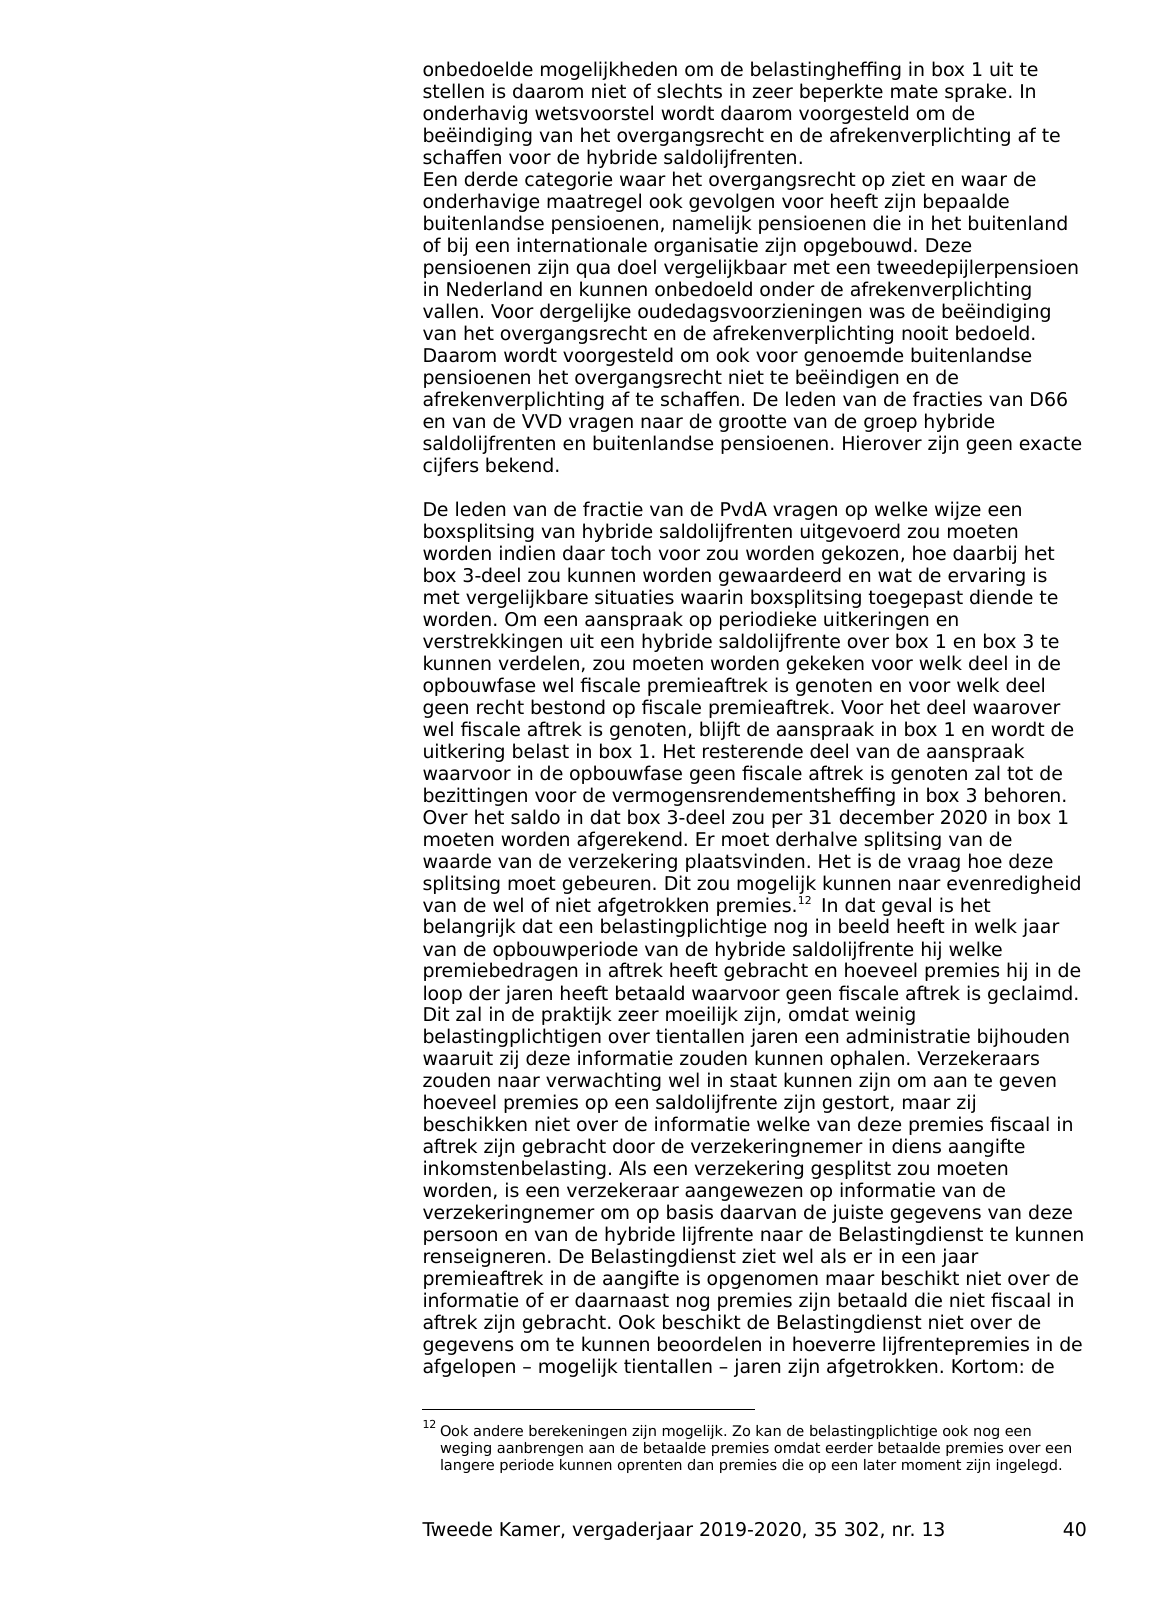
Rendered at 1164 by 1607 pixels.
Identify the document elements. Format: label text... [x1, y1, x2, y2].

text De leden van de fractie van de PvdA vragen op welke wijze een boxsplitsing van hybride saldolijfrenten uitgevoerd zou moeten worden indien daar toch voor zou worden gekozen, hoe daarbij het box 3-deel zou kunnen worden gewaardeerd en wat de ervaring is met vergelijkbare situaties waarin boxsplitsing toegepast diende te worden. Om een aanspraak op periodieke uitkeringen en verstrekkingen uit een hybride saldolijfrente over box 1 en box 3 te kunnen verdelen, zou moeten worden gekeken voor welk deel in de opbouwfase wel fiscale premieaftrek is genoten en voor welk deel geen recht bestond op fiscale premieaftrek. Voor het deel waarover wel fiscale aftrek is genoten, blijft de aanspraak in box 1 en wordt de uitkering belast in box 1. Het resterende deel van de aanspraak waarvoor in de opbouwfase geen fiscale aftrek is genoten zal tot de bezittingen voor de vermogensrendementsheffing in box 3 behoren. Over het saldo in dat box 3-deel zou per 31 december 2020 in box 1 moeten worden afgerekend. Er moet derhalve splitsing van de waarde van de verzekering plaatsvinden. Het is de vraag hoe deze splitsing moet gebeuren. Dit zou mogelijk kunnen naar evenredigheid van de wel of niet afgetrokken premies. In dat geval is het belangrijk dat een belastingplichtige nog in beeld heeft in welk jaar van de opbouwperiode van de hybride saldolijfrente hij welke premiebedragen in aftrek heeft gebracht en hoeveel premies hij in de loop der jaren heeft betaald waarvoor geen fiscale aftrek is geclaimd. Dit zal in de praktijk zeer moeilijk zijn, omdat weinig belastingplichtigen over tientallen jaren een administratie bijhouden waaruit zij deze informatie zouden kunnen ophalen. Verzekeraars zouden naar verwachting wel in staat kunnen zijn om aan te geven hoeveel premies op een saldolijfrente zijn gestort, maar zij beschikken niet over de informatie welke van deze premies fiscaal in aftrek zijn gebracht door de verzekeringnemer in diens aangifte inkomstenbelasting. Als een verzekering gesplitst zou moeten worden, is een verzekeraar aangewezen op informatie van de verzekeringnemer om op basis daarvan de juiste gegevens van deze persoon en van de hybride lijfrente naar de Belastingdienst te kunnen renseigneren. De Belastingdienst ziet wel als er in een jaar premieaftrek in de aangifte is opgenomen maar beschikt niet over de informatie of er daarnaast nog premies zijn betaald die niet fiscaal in aftrek zijn gebracht. Ook beschikt de Belastingdienst niet over de gegevens om te kunnen beoordelen in hoeverre lijfrentepremies in de afgelopen – mogelijk tientallen – jaren zijn afgetrokken. Kortom: de [422, 499, 1087, 1378]
text Ook andere berekeningen zijn mogelijk. Zo kan de belastingplichtige ook nog een weging aanbrengen aan de betaalde premies omdat eerder betaalde premies over een langere periode kunnen oprenten dan premies die op een later moment zijn ingelegd. [422, 1418, 1087, 1474]
text onbedoelde mogelijkheden om de belastingheffing in box 1 uit te stellen is daarom niet of slechts in zeer beperkte mate sprake. In onderhavig wetsvoorstel wordt daarom voorgesteld om de beëindiging van het overgangsrecht en de afrekenverplichting af te schaffen voor de hybride saldolijfrenten. [422, 59, 1087, 169]
text Een derde categorie waar het overgangsrecht op ziet en waar de onderhavige maatregel ook gevolgen voor heeft zijn bepaalde buitenlandse pensioenen, namelijk pensioenen die in het buitenland of bij een internationale organisatie zijn opgebouwd. Deze pensioenen zijn qua doel vergelijkbaar met een tweedepijlerpensioen in Nederland en kunnen onbedoeld onder de afrekenverplichting vallen. Voor dergelijke oudedagsvoorzieningen was de beëindiging van het overgangsrecht en de afrekenverplichting nooit bedoeld. Daarom wordt voorgesteld om ook voor genoemde buitenlandse pensioenen het overgangsrecht niet te beëindigen en de afrekenverplichting af te schaffen. De leden van de fracties van D66 en van de VVD vragen naar de grootte van de groep hybride saldolijfrenten en buitenlandse pensioenen. Hierover zijn geen exacte cijfers bekend. [422, 169, 1087, 477]
